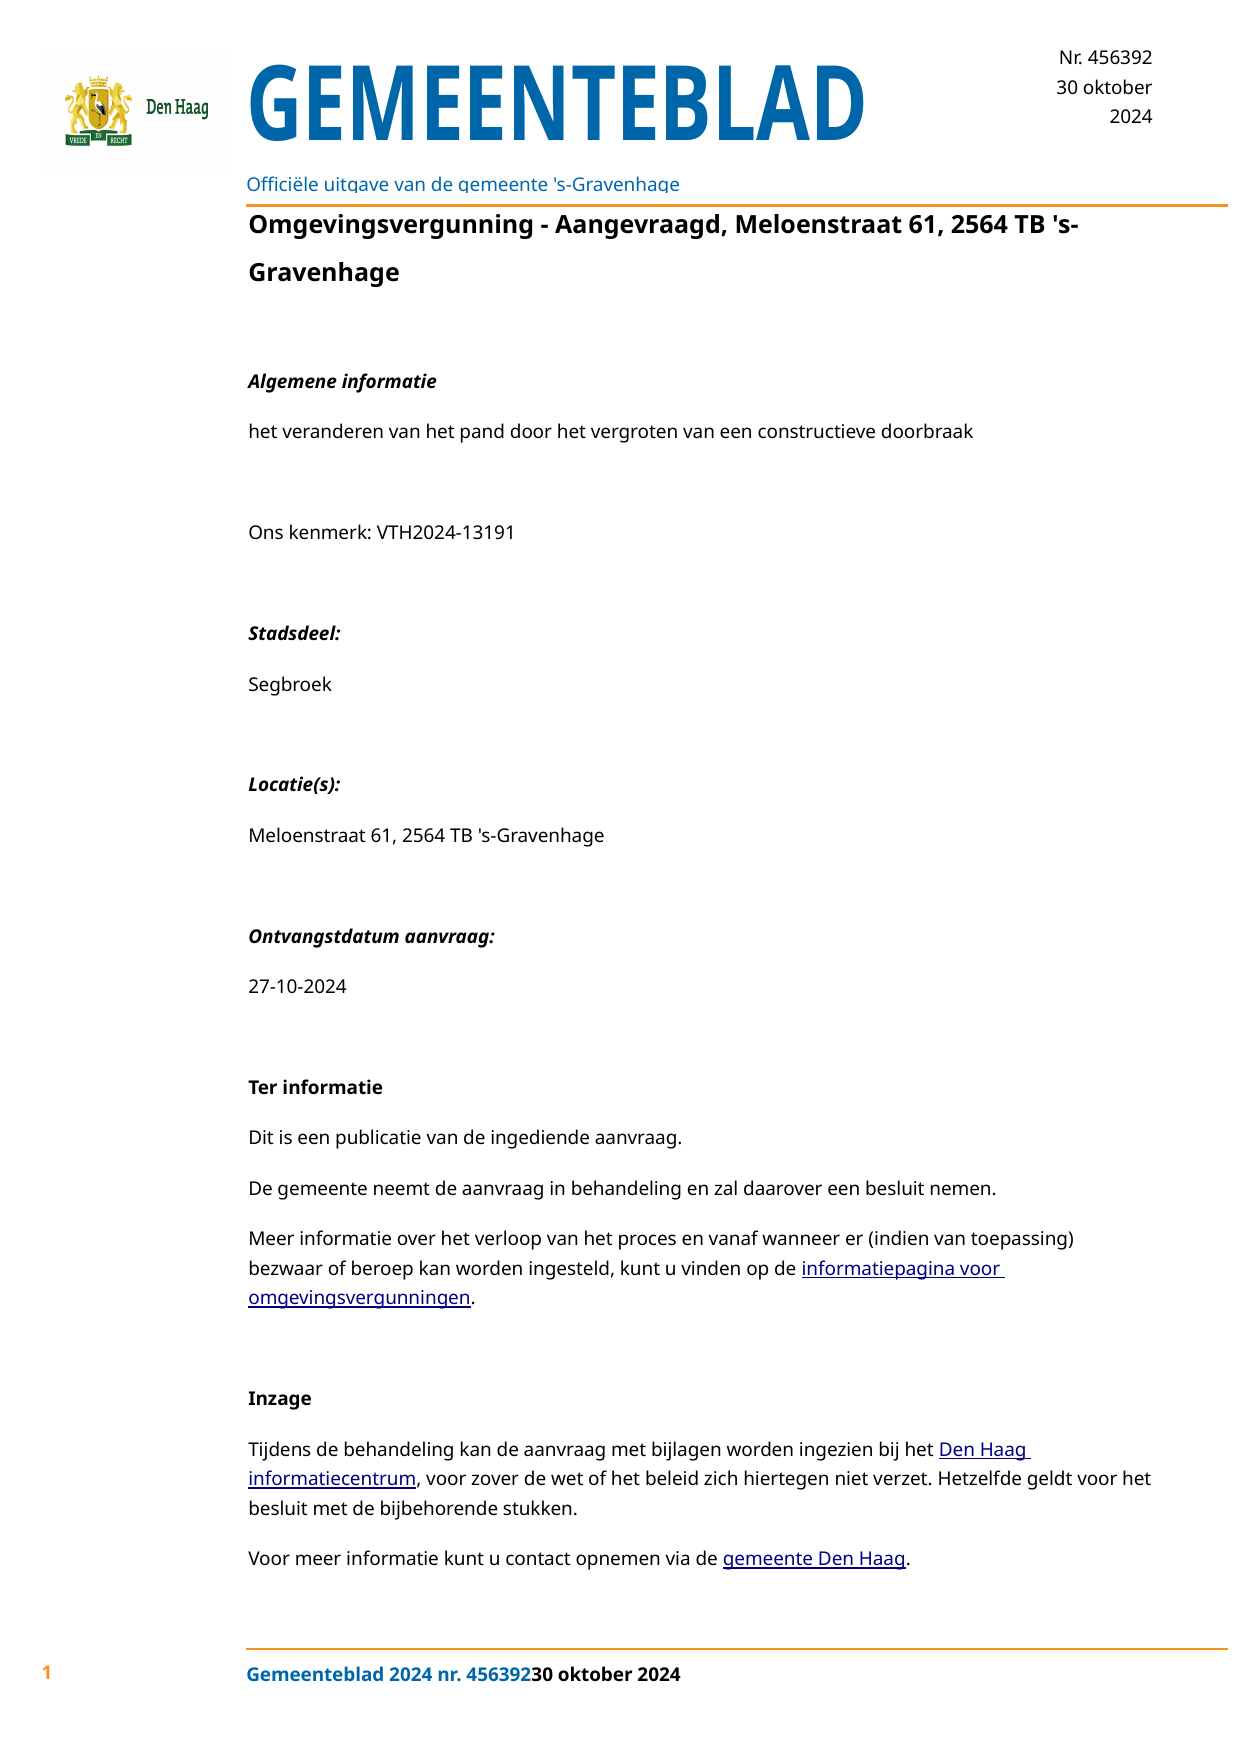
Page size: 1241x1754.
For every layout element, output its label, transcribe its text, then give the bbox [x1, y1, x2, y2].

text Meer informatie over het verloop van het proces en vanaf wanneer er (indien van toepassing) bezwaar of beroep kan worden ingesteld, kunt u vinden op de informatiepagina voor omgevingsvergunningen. [248, 1225, 1152, 1310]
text Dit is een publicatie van de ingediende aanvraag. [248, 1124, 1152, 1150]
text Voor meer informatie kunt u contact opnemen via de gemeente Den Haag. [248, 1545, 1152, 1571]
picture [41, 47, 231, 172]
text 27-10-2024 [248, 973, 1152, 999]
text Ontvangstdatum aanvraag: [248, 923, 1152, 949]
text De gemeente neemt de aanvraag in behandeling en zal daarover een besluit nemen. [248, 1175, 1152, 1201]
text Meloenstraat 61, 2564 TB 's-Gravenhage [248, 822, 1152, 848]
text Tijdens de behandeling kan de aanvraag met bijlagen worden ingezien bij het Den Haag informatiecentrum, voor zover de wet of het beleid zich hiertegen niet verzet. Hetzelfde geldt voor het besluit met de bijbehorende stukken. [248, 1436, 1152, 1521]
text Ter informatie [248, 1074, 1152, 1100]
text Algemene informatie [248, 368, 1152, 394]
text Inzage [248, 1385, 1152, 1411]
text Ons kenmerk: VTH2024-13191 [248, 519, 1152, 545]
text Stadsdeel: [248, 620, 1152, 646]
text het veranderen van het pand door het vergroten van een constructieve doorbraak [248, 419, 1152, 444]
text Omgevingsvergunning - Aangevraagd, Meloenstraat 61, 2564 TB 's-Gravenhage [248, 207, 1152, 288]
text Locatie(s): [248, 772, 1152, 797]
text Segbroek [248, 671, 1152, 697]
